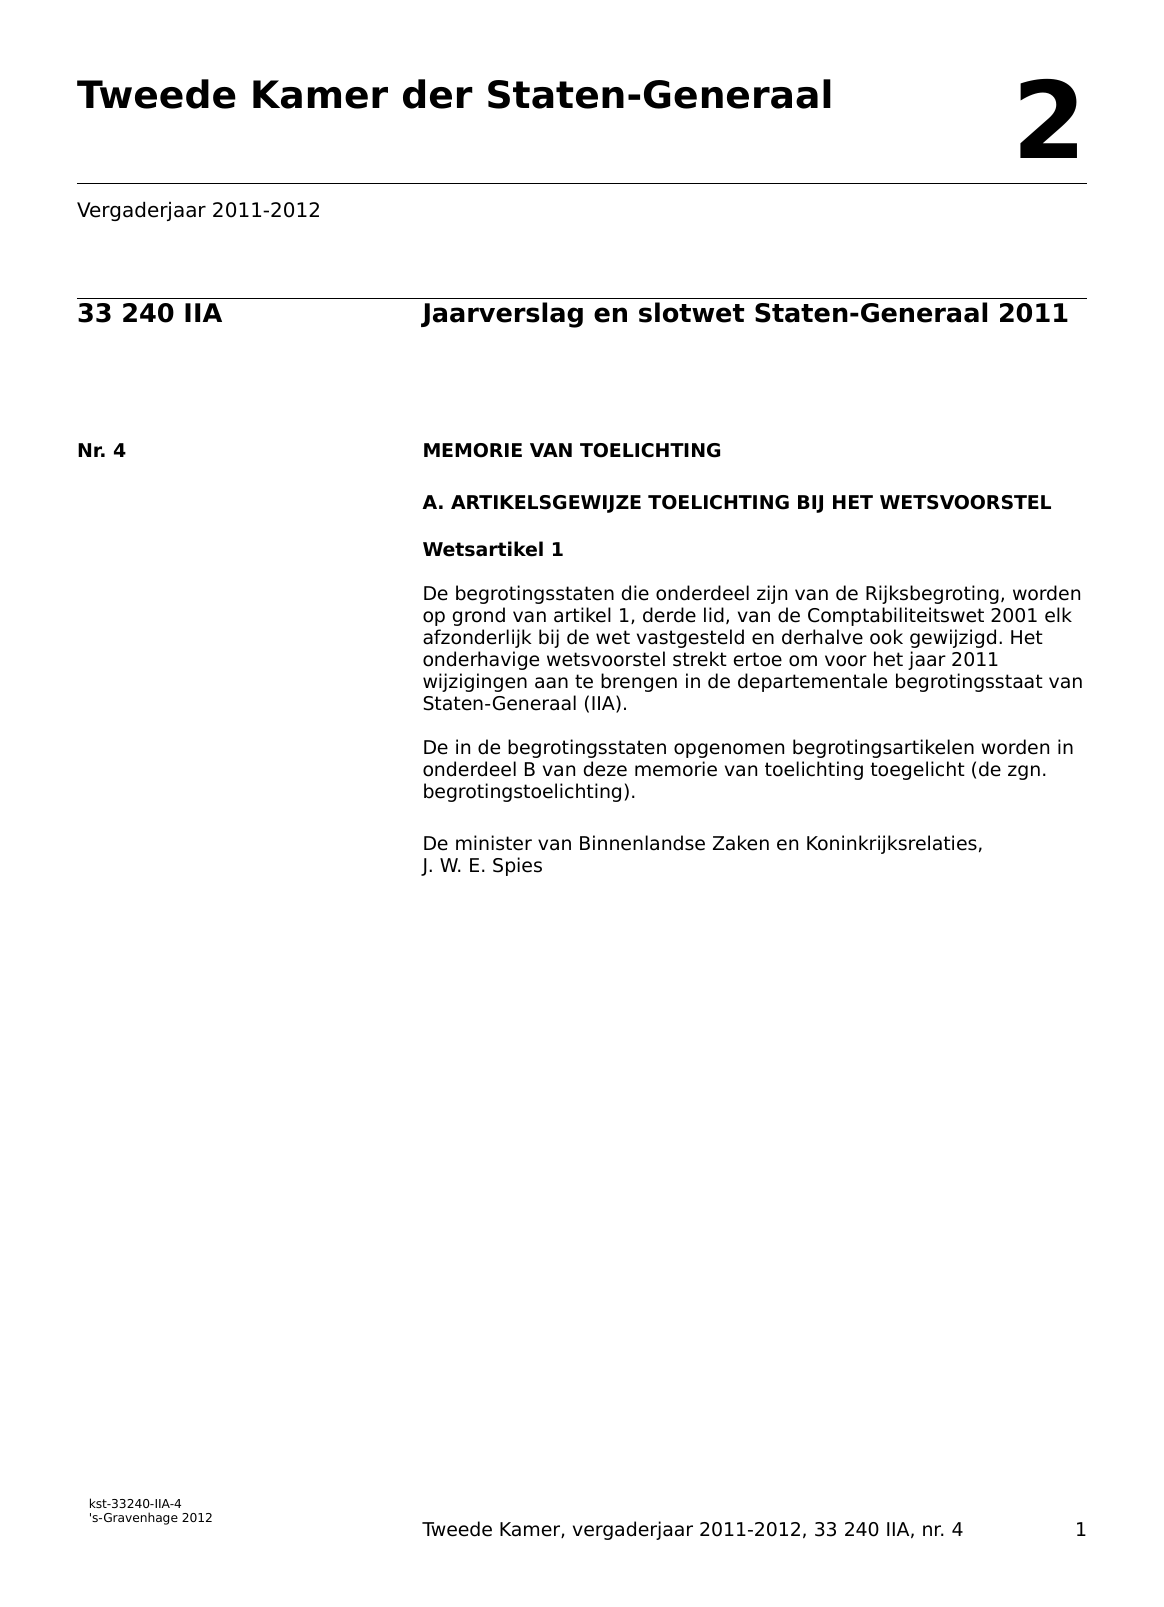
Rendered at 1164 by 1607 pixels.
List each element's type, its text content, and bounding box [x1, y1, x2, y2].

subtitle 33 240 IIA Jaarverslag en slotwet Staten-Generaal 2011 [77, 299, 1087, 329]
text De minister van Binnenlandse Zaken en Koninkrijksrelaties, J. W. E. Spies [422, 833, 1087, 877]
subtitle A. ARTIKELSGEWIJZE TOELICHTING BIJ HET WETSVOORSTEL [422, 492, 1087, 514]
subtitle Nr. 4 MEMORIE VAN TOELICHTING [77, 440, 1087, 462]
text kst-33240-IIA-4 [88, 1497, 323, 1511]
table_header 2 [886, 59, 1087, 183]
table_header Tweede Kamer der Staten-Generaal [77, 59, 886, 183]
subtitle Wetsartikel 1 [422, 539, 1087, 561]
text De in de begrotingsstaten opgenomen begrotingsartikelen worden in onderdeel B van deze memorie van toelichting toegelicht (de zgn. begrotingstoelichting). [422, 737, 1087, 803]
text De begrotingsstaten die onderdeel zijn van de Rijksbegroting, worden op grond van artikel 1, derde lid, van de Comptabiliteitswet 2001 elk afzonderlijk bij de wet vastgesteld en derhalve ook gewijzigd. Het onderhavige wetsvoorstel strekt ertoe om voor het jaar 2011 wijzigingen aan te brengen in de departementale begrotingsstaat van Staten-Generaal (IIA). [422, 583, 1087, 715]
text 's-Gravenhage 2012 [88, 1511, 323, 1525]
table_cell Vergaderjaar 2011-2012 [77, 184, 1087, 298]
